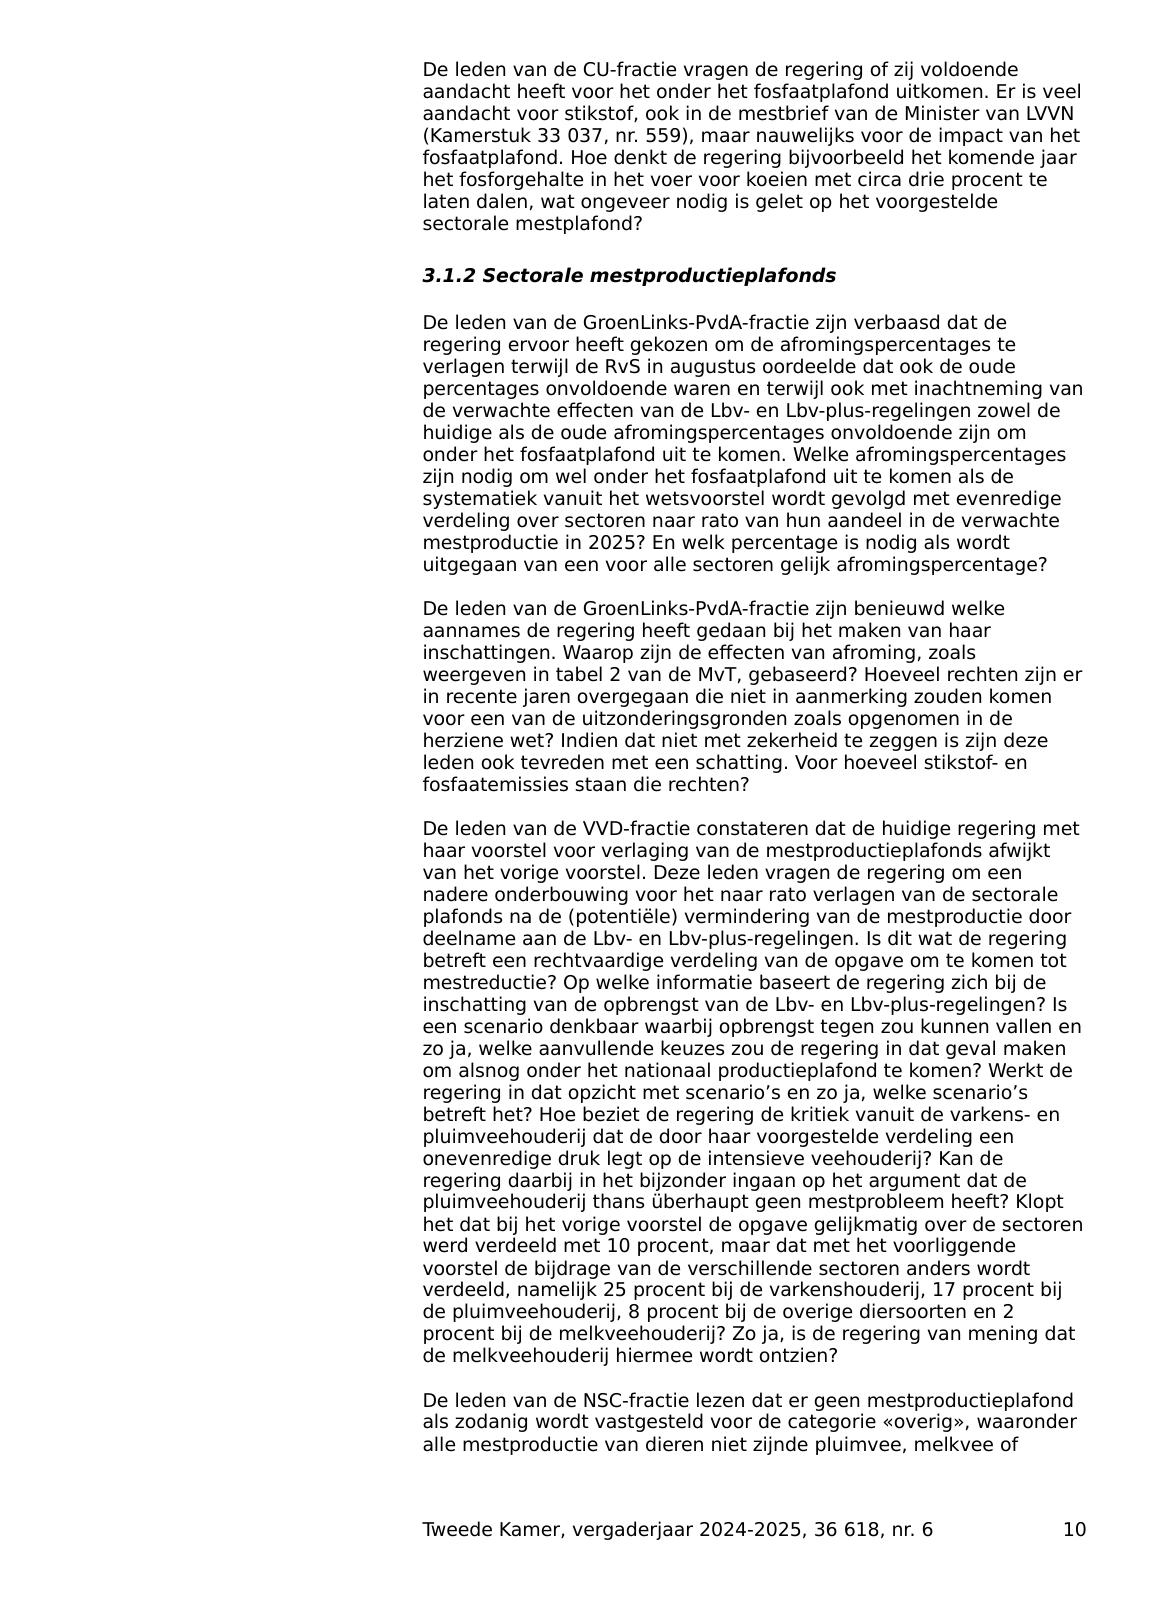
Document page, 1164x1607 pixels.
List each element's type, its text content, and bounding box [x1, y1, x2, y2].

subtitle 3.1.2 Sectorale mestproductieplafonds [422, 265, 1087, 287]
text De leden van de CU-fractie vragen de regering of zij voldoende aandacht heeft voor het onder het fosfaatplafond uitkomen. Er is veel aandacht voor stikstof, ook in de mestbrief van de Minister van LVVN (Kamerstuk 33 037, nr. 559), maar nauwelijks voor de impact van het fosfaatplafond. Hoe denkt de regering bijvoorbeeld het komende jaar het fosforgehalte in het voer voor koeien met circa drie procent te laten dalen, wat ongeveer nodig is gelet op het voorgestelde sectorale mestplafond? [422, 59, 1087, 235]
text De leden van de GroenLinks-PvdA-fractie zijn benieuwd welke aannames de regering heeft gedaan bij het maken van haar inschattingen. Waarop zijn de effecten van afroming, zoals weergeven in tabel 2 van de MvT, gebaseerd? Hoeveel rechten zijn er in recente jaren overgegaan die niet in aanmerking zouden komen voor een van de uitzonderingsgronden zoals opgenomen in de herziene wet? Indien dat niet met zekerheid te zeggen is zijn deze leden ook tevreden met een schatting. Voor hoeveel stikstof- en fosfaatemissies staan die rechten? [422, 598, 1087, 796]
text De leden van de VVD-fractie constateren dat de huidige regering met haar voorstel voor verlaging van de mestproductieplafonds afwijkt van het vorige voorstel. Deze leden vragen de regering om een nadere onderbouwing voor het naar rato verlagen van de sectorale plafonds na de (potentiële) vermindering van de mestproductie door deelname aan de Lbv- en Lbv-plus-regelingen. Is dit wat de regering betreft een rechtvaardige verdeling van de opgave om te komen tot mestreductie? Op welke informatie baseert de regering zich bij de inschatting van de opbrengst van de Lbv- en Lbv-plus-regelingen? Is een scenario denkbaar waarbij opbrengst tegen zou kunnen vallen en zo ja, welke aanvullende keuzes zou de regering in dat geval maken om alsnog onder het nationaal productieplafond te komen? Werkt de regering in dat opzicht met scenario’s en zo ja, welke scenario’s betreft het? Hoe beziet de regering de kritiek vanuit de varkens- en pluimveehouderij dat de door haar voorgestelde verdeling een onevenredige druk legt op de intensieve veehouderij? Kan de regering daarbij in het bijzonder ingaan op het argument dat de pluimveehouderij thans überhaupt geen mestprobleem heeft? Klopt het dat bij het vorige voorstel de opgave gelijkmatig over de sectoren werd verdeeld met 10 procent, maar dat met het voorliggende voorstel de bijdrage van de verschillende sectoren anders wordt verdeeld, namelijk 25 procent bij de varkenshouderij, 17 procent bij de pluimveehouderij, 8 procent bij de overige diersoorten en 2 procent bij de melkveehouderij? Zo ja, is de regering van mening dat de melkveehouderij hiermee wordt ontzien? [422, 818, 1087, 1367]
text De leden van de GroenLinks-PvdA-fractie zijn verbaasd dat de regering ervoor heeft gekozen om de afromingspercentages te verlagen terwijl de RvS in augustus oordeelde dat ook de oude percentages onvoldoende waren en terwijl ook met inachtneming van de verwachte effecten van de Lbv- en Lbv-plus-regelingen zowel de huidige als de oude afromingspercentages onvoldoende zijn om onder het fosfaatplafond uit te komen. Welke afromingspercentages zijn nodig om wel onder het fosfaatplafond uit te komen als de systematiek vanuit het wetsvoorstel wordt gevolgd met evenredige verdeling over sectoren naar rato van hun aandeel in de verwachte mestproductie in 2025? En welk percentage is nodig als wordt uitgegaan van een voor alle sectoren gelijk afromingspercentage? [422, 312, 1087, 576]
text De leden van de NSC-fractie lezen dat er geen mestproductieplafond als zodanig wordt vastgesteld voor de categorie «overig», waaronder alle mestproductie van dieren niet zijnde pluimvee, melkvee of [422, 1389, 1087, 1455]
